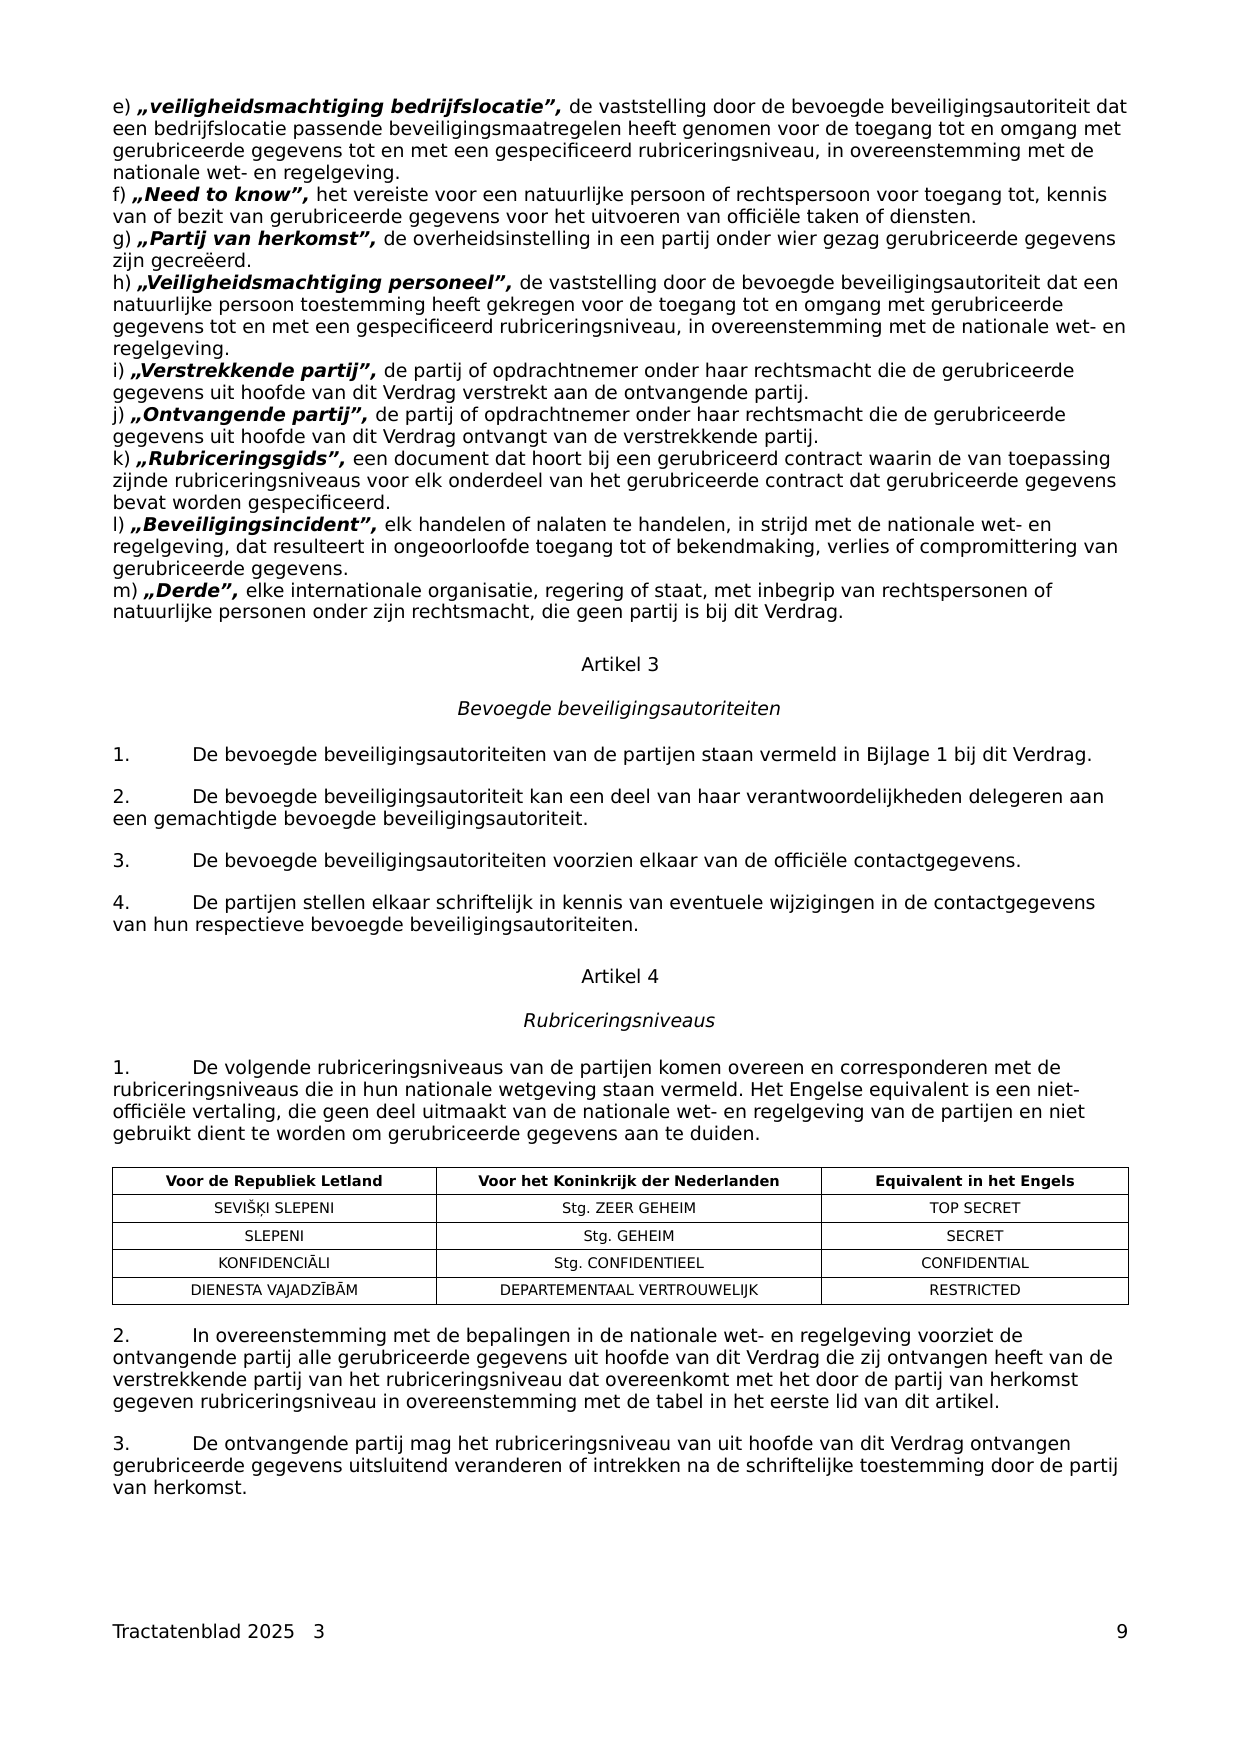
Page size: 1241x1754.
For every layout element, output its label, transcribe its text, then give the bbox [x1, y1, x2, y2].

subtitle Artikel 3 Bevoegde beveiligingsautoriteiten [112, 653, 1128, 719]
text 3. De ontvangende partij mag het rubriceringsniveau van uit hoofde van dit Verdrag ontvangen gerubriceerde gegevens uitsluitend veranderen of intrekken na de schriftelijke toestemming door de partij van herkomst. [112, 1433, 1128, 1499]
text 2. De bevoegde beveiligingsautoriteit kan een deel van haar verantwoordelijkheden delegeren aan een gemachtigde bevoegde beveiligingsautoriteit. [112, 786, 1128, 830]
table_cell DEPARTEMENTAAL VERTROUWELIJK [437, 1278, 821, 1304]
text i) „Verstrekkende partij”, de partij of opdrachtnemer onder haar rechtsmacht die de gerubriceerde gegevens uit hoofde van dit Verdrag verstrekt aan de ontvangende partij. [112, 360, 1128, 404]
table_header Voor de Republiek Letland [113, 1168, 436, 1194]
text 1. De volgende rubriceringsniveaus van de partijen komen overeen en corresponderen met de rubriceringsniveaus die in hun nationale wetgeving staan vermeld. Het Engelse equivalent is een niet-officiële vertaling, die geen deel uitmaakt van de nationale wet- en regelgeving van de partijen en niet gebruikt dient te worden om gerubriceerde gegevens aan te duiden. [112, 1057, 1128, 1145]
text 2. In overeenstemming met de bepalingen in de nationale wet- en regelgeving voorziet de ontvangende partij alle gerubriceerde gegevens uit hoofde van dit Verdrag die zij ontvangen heeft van de verstrekkende partij van het rubriceringsniveau dat overeenkomt met het door de partij van herkomst gegeven rubriceringsniveau in overeenstemming met de tabel in het eerste lid van dit artikel. [112, 1325, 1128, 1413]
text j) „Ontvangende partij”, de partij of opdrachtnemer onder haar rechtsmacht die de gerubriceerde gegevens uit hoofde van dit Verdrag ontvangt van de verstrekkende partij. [112, 404, 1128, 448]
subtitle Artikel 4 Rubriceringsniveaus [112, 966, 1128, 1032]
table_cell RESTRICTED [822, 1278, 1128, 1304]
table_cell CONFIDENTIAL [822, 1250, 1128, 1277]
text 1. De bevoegde beveiligingsautoriteiten van de partijen staan vermeld in Bijlage 1 bij dit Verdrag. [112, 744, 1128, 766]
table_cell SLEPENI [113, 1223, 436, 1249]
text l) „Beveiligingsincident”, elk handelen of nalaten te handelen, in strijd met de nationale wet- en regelgeving, dat resulteert in ongeoorloofde toegang tot of bekendmaking, verlies of compromittering van gerubriceerde gegevens. [112, 513, 1128, 579]
table_header Equivalent in het Engels [822, 1168, 1128, 1194]
table_cell Stg. CONFIDENTIEEL [437, 1250, 821, 1277]
text h) „Veiligheidsmachtiging personeel”, de vaststelling door de bevoegde beveiligingsautoriteit dat een natuurlijke persoon toestemming heeft gekregen voor de toegang tot en omgang met gerubriceerde gegevens tot en met een gespecificeerd rubriceringsniveau, in overeenstemming met de nationale wet- en regelgeving. [112, 272, 1128, 360]
table_cell KONFIDENCIĀLI [113, 1250, 436, 1277]
text m) „Derde”, elke internationale organisatie, regering of staat, met inbegrip van rechtspersonen of natuurlijke personen onder zijn rechtsmacht, die geen partij is bij dit Verdrag. [112, 579, 1128, 623]
table_cell SECRET [822, 1223, 1128, 1249]
table_cell TOP SECRET [822, 1195, 1128, 1222]
text 4. De partijen stellen elkaar schriftelijk in kennis van eventuele wijzigingen in de contactgegevens van hun respectieve bevoegde beveiligingsautoriteiten. [112, 892, 1128, 936]
table_cell DIENESTA VAJADZĪBĀM [113, 1278, 436, 1304]
text e) „veiligheidsmachtiging bedrijfslocatie”, de vaststelling door de bevoegde beveiligingsautoriteit dat een bedrijfslocatie passende beveiligingsmaatregelen heeft genomen voor de toegang tot en omgang met gerubriceerde gegevens tot en met een gespecificeerd rubriceringsniveau, in overeenstemming met de nationale wet- en regelgeving. [112, 96, 1128, 184]
table_cell Stg. ZEER GEHEIM [437, 1195, 821, 1222]
table_header Voor het Koninkrijk der Nederlanden [437, 1168, 821, 1194]
text 3. De bevoegde beveiligingsautoriteiten voorzien elkaar van de officiële contactgegevens. [112, 850, 1128, 872]
text g) „Partij van herkomst”, de overheidsinstelling in een partij onder wier gezag gerubriceerde gegevens zijn gecreëerd. [112, 228, 1128, 272]
table_cell SEVIŠĶI SLEPENI [113, 1195, 436, 1222]
table_cell Stg. GEHEIM [437, 1223, 821, 1249]
text f) „Need to know”, het vereiste voor een natuurlijke persoon of rechtspersoon voor toegang tot, kennis van of bezit van gerubriceerde gegevens voor het uitvoeren van officiële taken of diensten. [112, 184, 1128, 228]
text k) „Rubriceringsgids”, een document dat hoort bij een gerubriceerd contract waarin de van toepassing zijnde rubriceringsniveaus voor elk onderdeel van het gerubriceerde contract dat gerubriceerde gegevens bevat worden gespecificeerd. [112, 448, 1128, 513]
